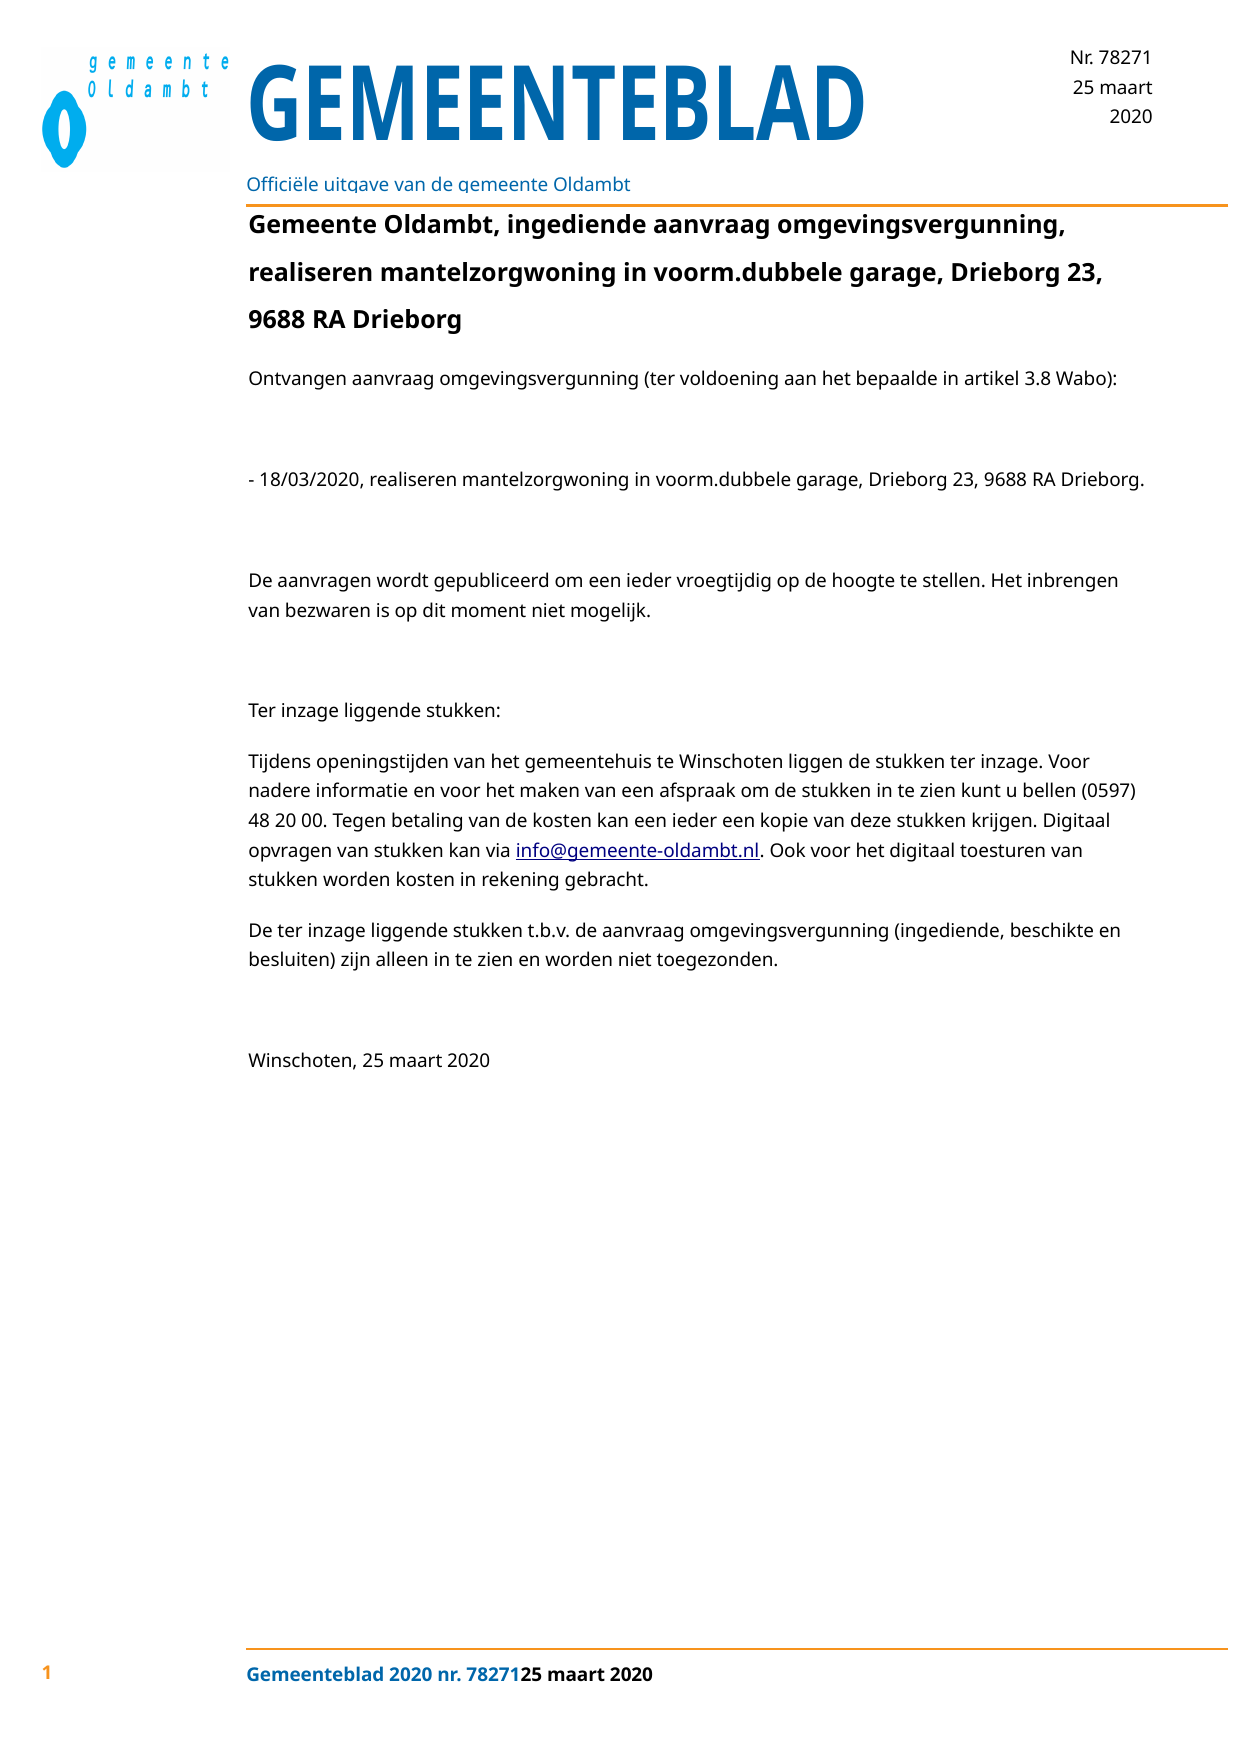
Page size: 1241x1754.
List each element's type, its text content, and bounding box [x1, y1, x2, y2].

text Tijdens openingstijden van het gemeentehuis te Winschoten liggen de stukken ter inzage. Voor nadere informatie en voor het maken van een afspraak om de stukken in te zien kunt u bellen (0597) 48 20 00. Tegen betaling van de kosten kan een ieder een kopie van deze stukken krijgen. Digitaal opvragen van stukken kan via info@gemeente-oldambt.nl. Ook voor het digitaal toesturen van stukken worden kosten in rekening gebracht. [248, 748, 1152, 892]
text De ter inzage liggende stukken t.b.v. de aanvraag omgevingsvergunning (ingediende, beschikte en besluiten) zijn alleen in te zien en worden niet toegezonden. [248, 917, 1152, 972]
picture [41, 47, 231, 172]
text Gemeente Oldambt, ingediende aanvraag omgevingsvergunning, realiseren mantelzorgwoning in voorm.dubbele garage, Drieborg 23, 9688 RA Drieborg [248, 207, 1152, 336]
text - 18/03/2020, realiseren mantelzorgwoning in voorm.dubbele garage, Drieborg 23, 9688 RA Drieborg. [248, 466, 1152, 492]
text Ontvangen aanvraag omgevingsvergunning (ter voldoening aan het bepaalde in artikel 3.8 Wabo): [248, 366, 1152, 391]
text Winschoten, 25 maart 2020 [248, 1047, 1152, 1073]
text Ter inzage liggende stukken: [248, 698, 1152, 723]
text De aanvragen wordt gepubliceerd om een ieder vroegtijdig op de hoogte te stellen. Het inbrengen van bezwaren is op dit moment niet mogelijk. [248, 567, 1152, 622]
